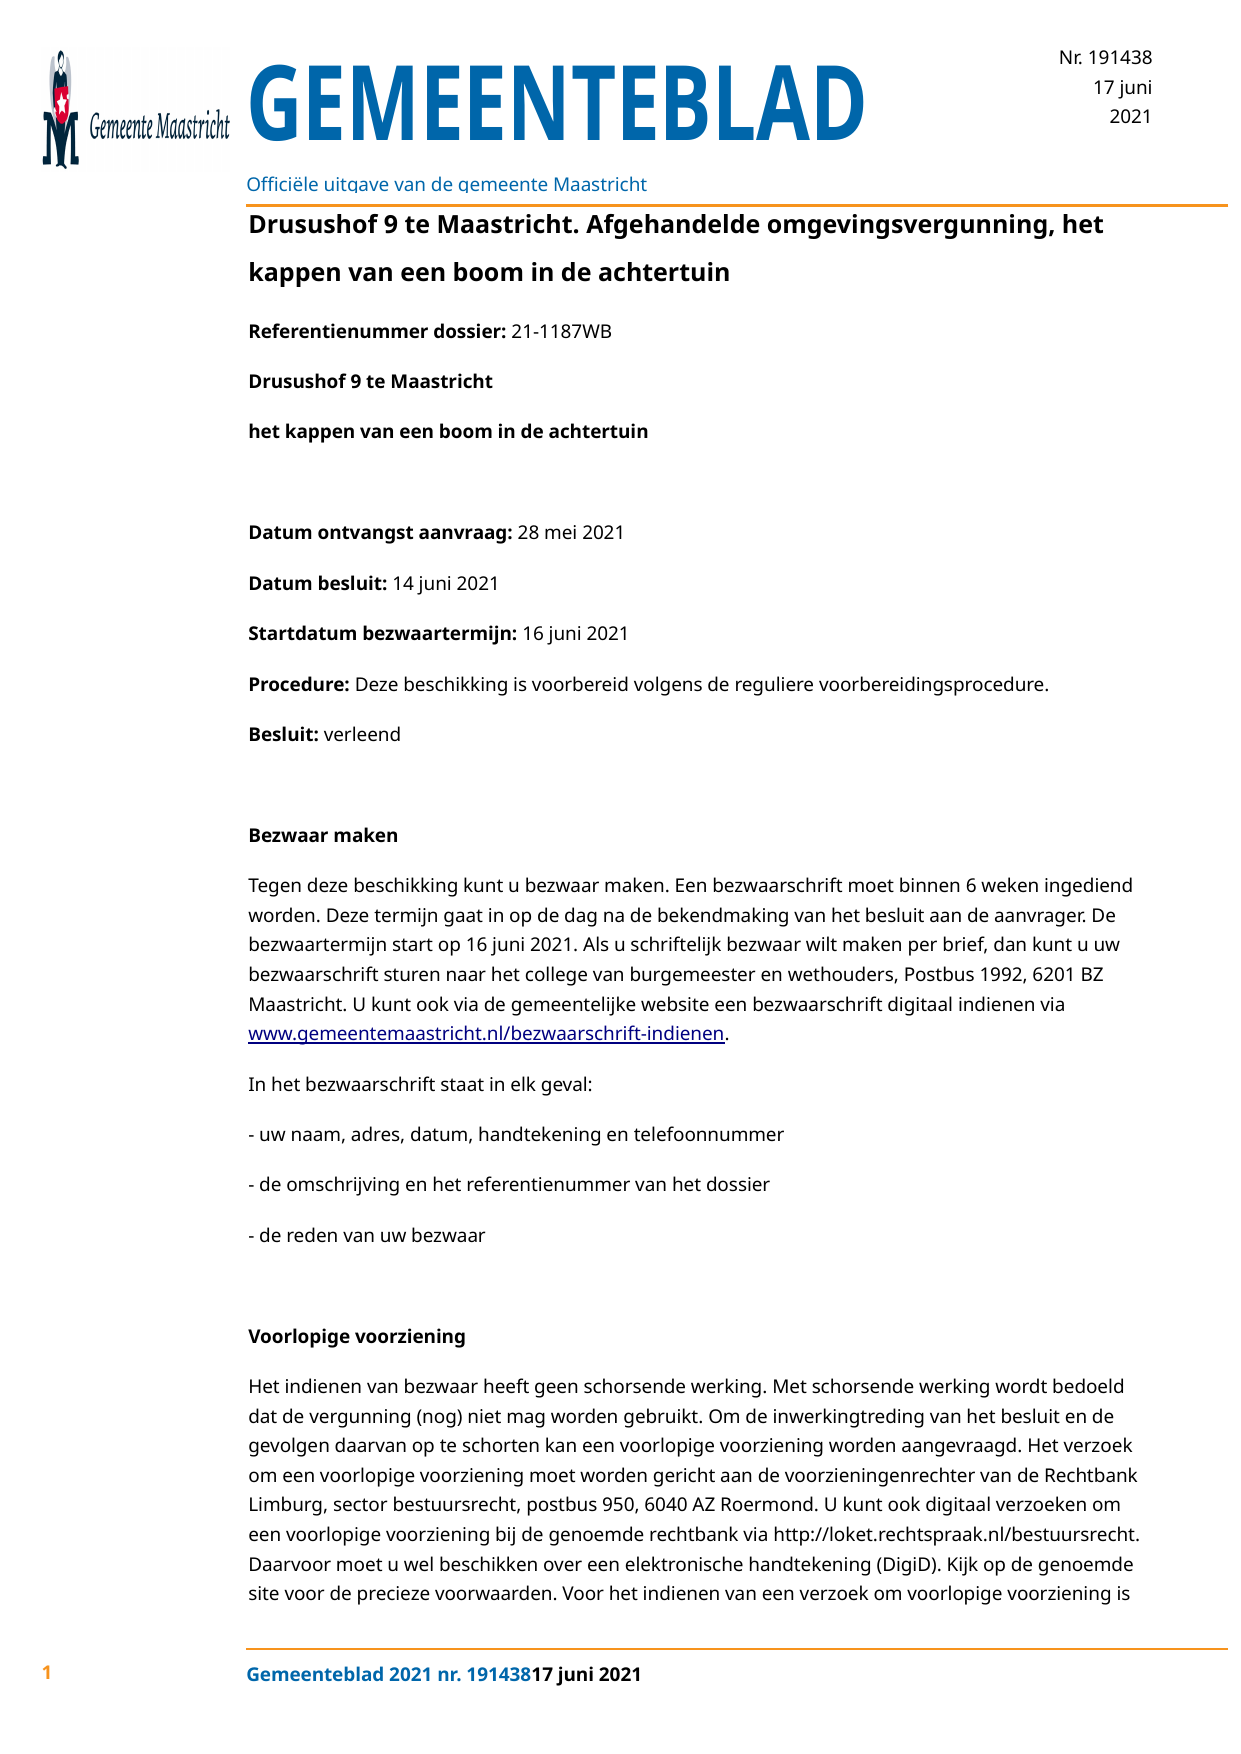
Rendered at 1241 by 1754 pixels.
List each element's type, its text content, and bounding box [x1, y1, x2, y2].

text Bezwaar maken [248, 822, 1152, 848]
text Datum ontvangst aanvraag: 28 mei 2021 [248, 519, 1152, 545]
picture [41, 47, 231, 172]
text Startdatum bezwaartermijn: 16 juni 2021 [248, 620, 1152, 646]
text - de reden van uw bezwaar [248, 1222, 1152, 1248]
text Drusushof 9 te Maastricht [248, 368, 1152, 394]
text het kappen van een boom in de achtertuin [248, 419, 1152, 444]
text - de omschrijving en het referentienummer van het dossier [248, 1172, 1152, 1197]
text Drusushof 9 te Maastricht. Afgehandelde omgevingsvergunning, het kappen van een boom in de achtertuin [248, 207, 1152, 288]
text Referentienummer dossier: 21-1187WB [248, 318, 1152, 344]
text Het indienen van bezwaar heeft geen schorsende werking. Met schorsende werking wordt bedoeld dat de vergunning (nog) niet mag worden gebruikt. Om de inwerkingtreding van het besluit en de gevolgen daarvan op te schorten kan een voorlopige voorziening worden aangevraagd. Het verzoek om een voorlopige voorziening moet worden gericht aan de voorzieningenrechter van de Rechtbank Limburg, sector bestuursrecht, postbus 950, 6040 AZ Roermond. U kunt ook digitaal verzoeken om een voorlopige voorziening bij de genoemde rechtbank via http://loket.rechtspraak.nl/bestuursrecht. Daarvoor moet u wel beschikken over een elektronische handtekening (DigiD). Kijk op de genoemde site voor de precieze voorwaarden. Voor het indienen van een verzoek om voorlopige voorziening is [248, 1373, 1152, 1606]
text Datum besluit: 14 juni 2021 [248, 570, 1152, 596]
text - uw naam, adres, datum, handtekening en telefoonnummer [248, 1121, 1152, 1147]
text Procedure: Deze beschikking is voorbereid volgens de reguliere voorbereidingsprocedure. [248, 671, 1152, 697]
text Voorlopige voorziening [248, 1323, 1152, 1349]
text Tegen deze beschikking kunt u bezwaar maken. Een bezwaarschrift moet binnen 6 weken ingediend worden. Deze termijn gaat in op de dag na de bekendmaking van het besluit aan de aanvrager. De bezwaartermijn start op 16 juni 2021. Als u schriftelijk bezwaar wilt maken per brief, dan kunt u uw bezwaarschrift sturen naar het college van burgemeester en wethouders, Postbus 1992, 6201 BZ Maastricht. U kunt ook via de gemeentelijke website een bezwaarschrift digitaal indienen via www.gemeentemaastricht.nl/bezwaarschrift-indienen. [248, 872, 1152, 1046]
text Besluit: verleend [248, 721, 1152, 747]
text In het bezwaarschrift staat in elk geval: [248, 1071, 1152, 1097]
